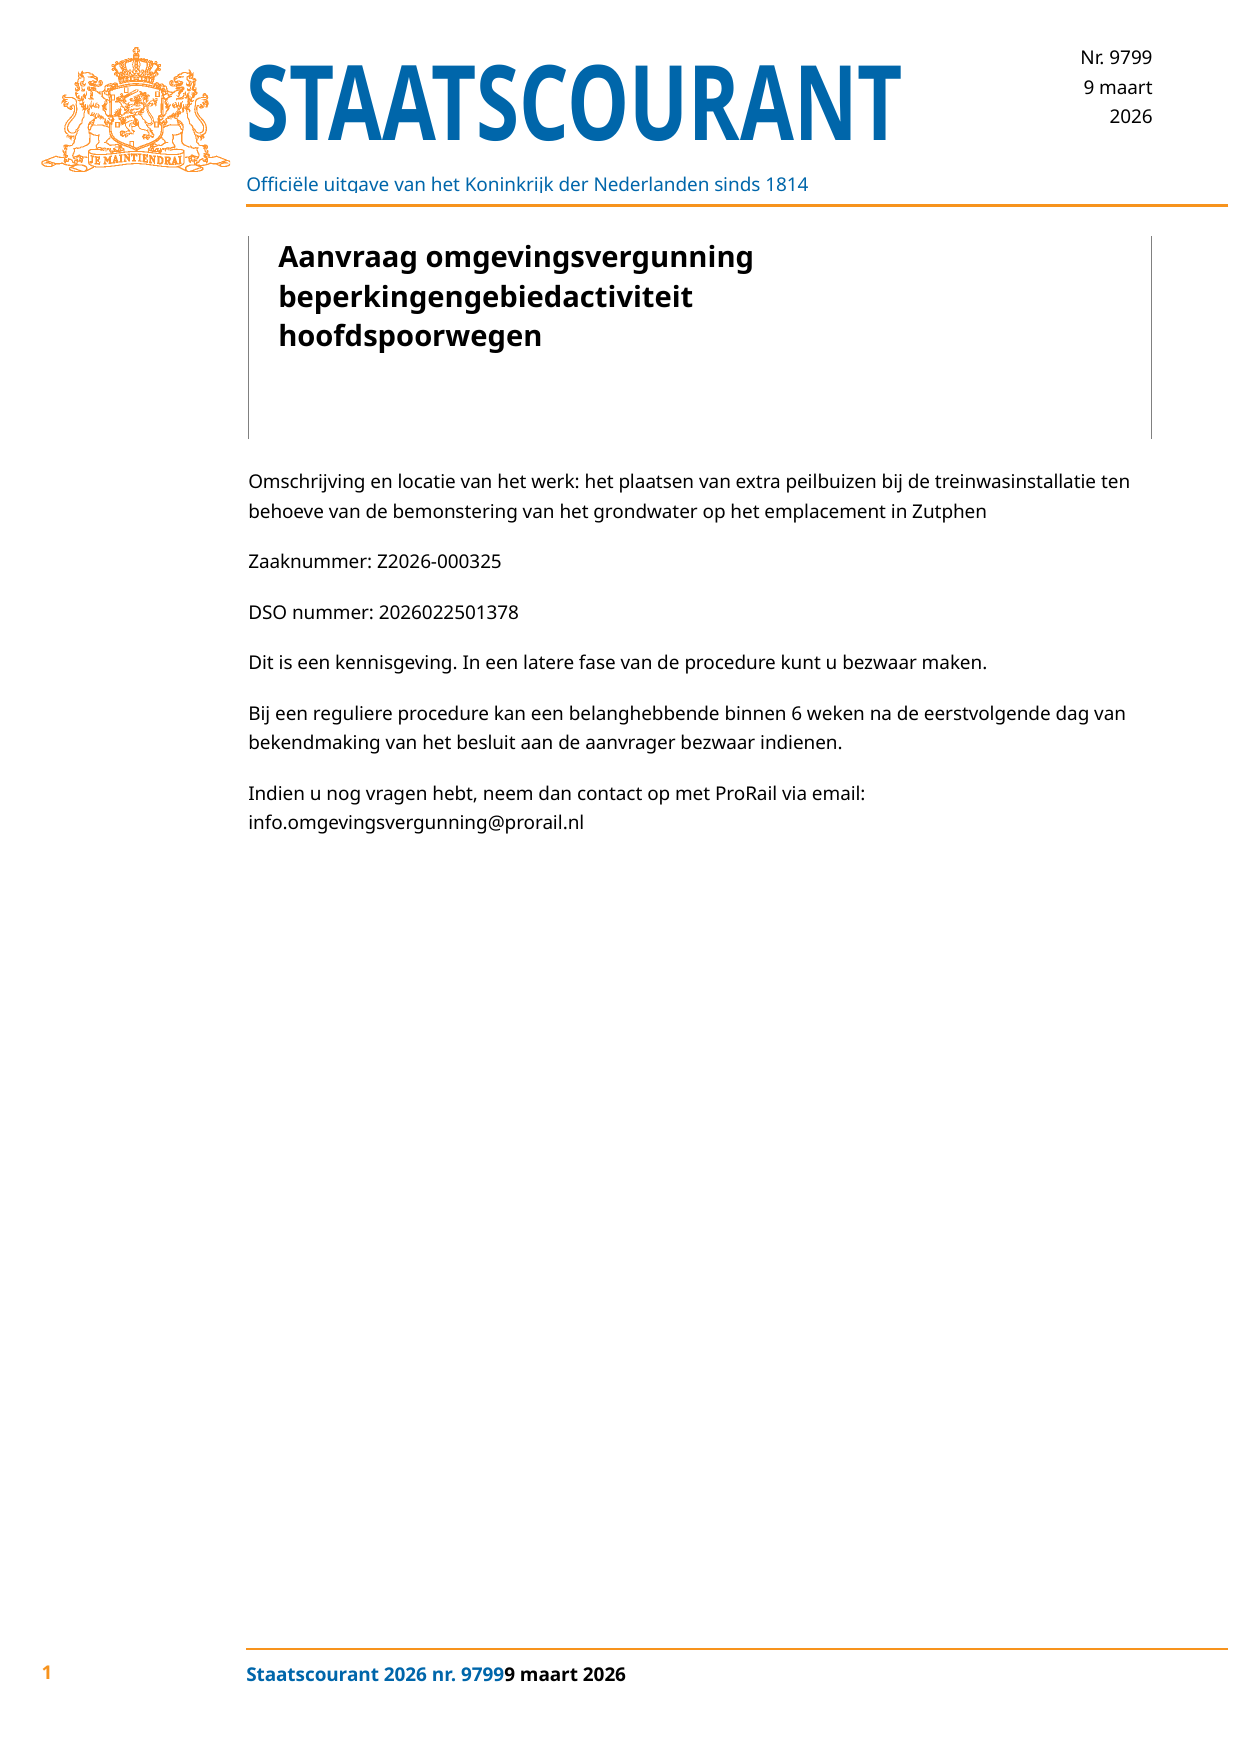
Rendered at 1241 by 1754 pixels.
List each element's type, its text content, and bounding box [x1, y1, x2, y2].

text Indien u nog vragen hebt, neem dan contact op met ProRail via email: info.omgevingsvergunning@prorail.nl [248, 780, 1152, 835]
text Dit is een kennisgeving. In een latere fase van de procedure kunt u bezwaar maken. [248, 649, 1152, 675]
text Bij een reguliere procedure kan een belanghebbende binnen 6 weken na de eerstvolgende dag van bekendmaking van het besluit aan de aanvrager bezwaar indienen. [248, 700, 1152, 755]
picture [41, 47, 231, 172]
text Zaaknummer: Z2026-000325 [248, 549, 1152, 574]
picture [912, 236, 1090, 414]
table_header Aanvraag omgevingsvergunning beperkingengebiedactiviteit hoofdspoorwegen [249, 236, 850, 439]
table_header [850, 236, 912, 413]
table_header [1090, 236, 1151, 413]
text Omschrijving en locatie van het werk: het plaatsen van extra peilbuizen bij de treinwasinstallatie ten behoeve van de bemonstering van het grondwater op het emplacement in Zutphen [248, 469, 1152, 524]
table_header [850, 414, 1151, 439]
text DSO nummer: 2026022501378 [248, 599, 1152, 625]
